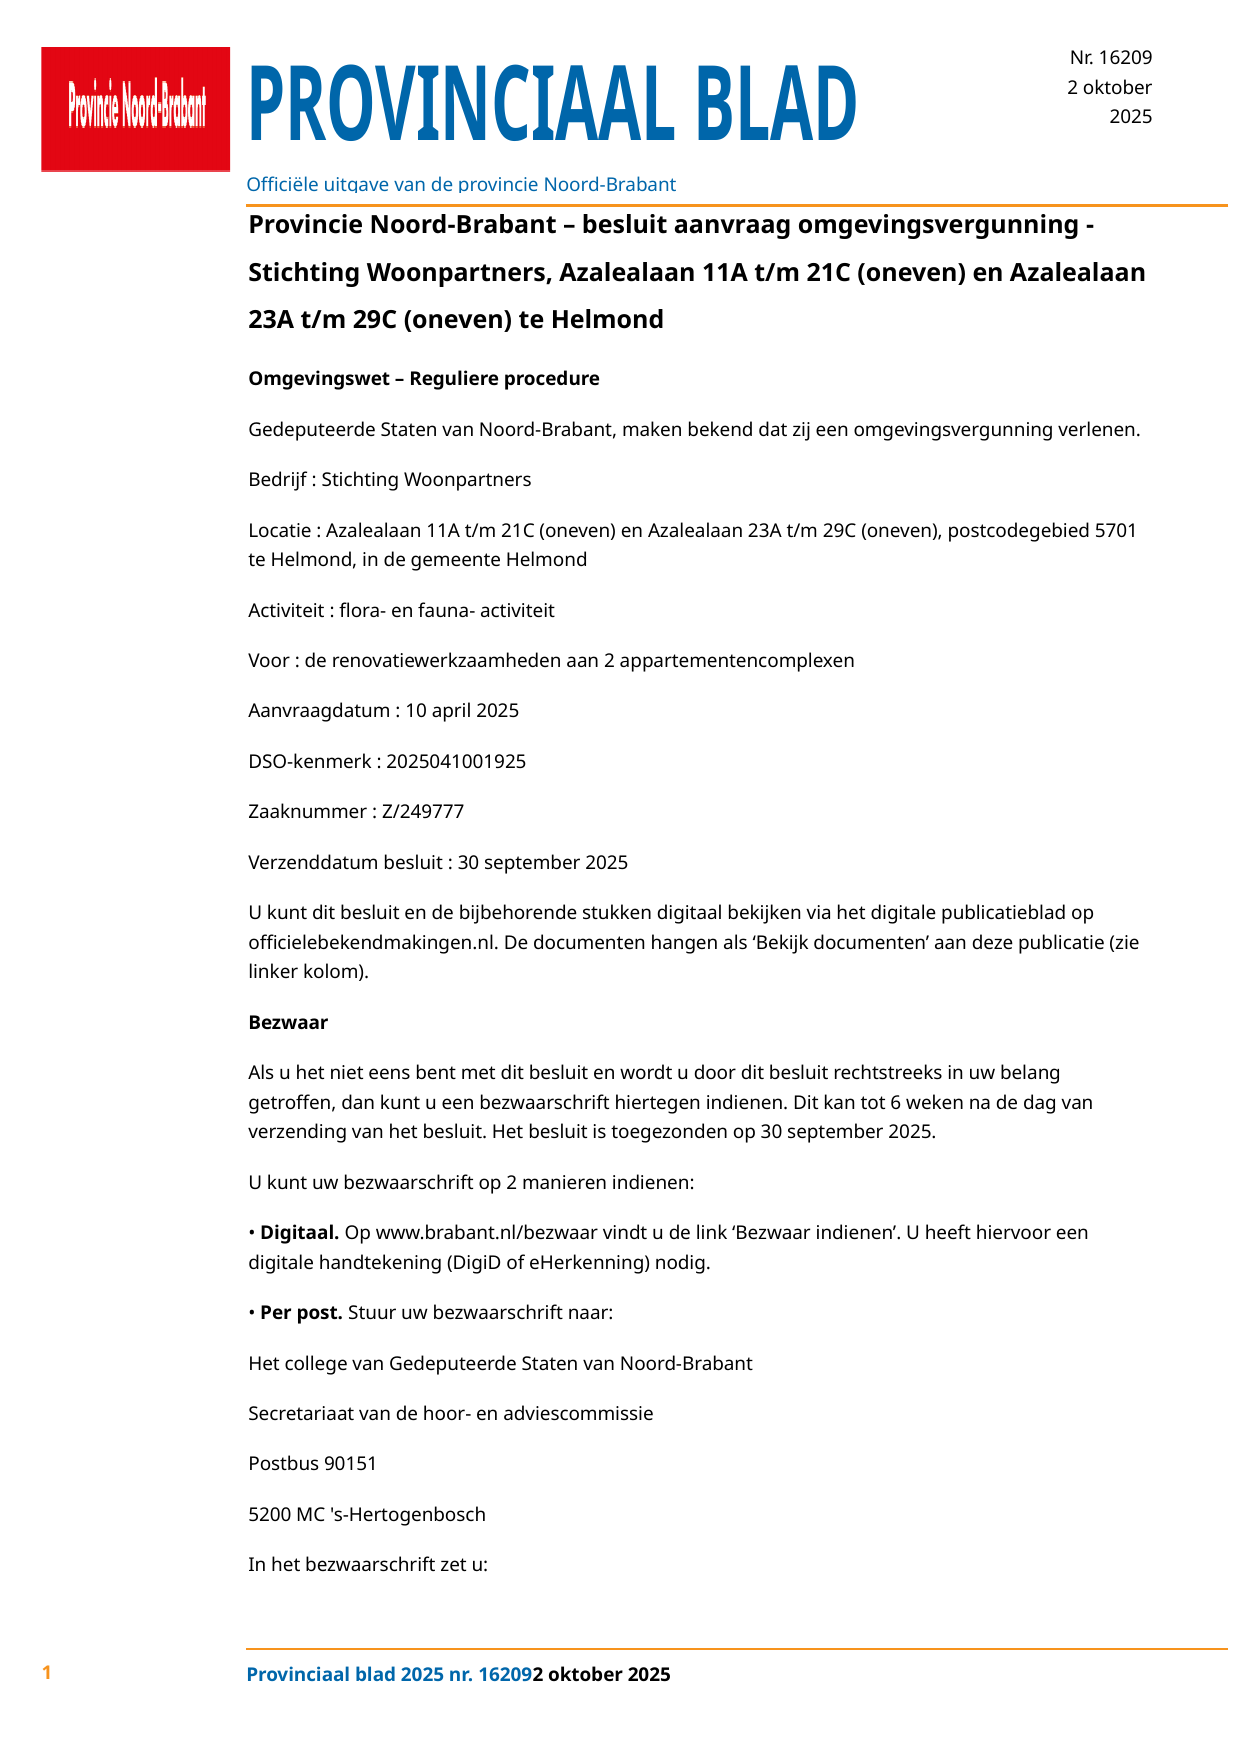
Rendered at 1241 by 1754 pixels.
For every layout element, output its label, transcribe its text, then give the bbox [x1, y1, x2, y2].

text DSO-kenmerk : 2025041001925 [248, 748, 1152, 774]
text Het college van Gedeputeerde Staten van Noord-Brabant [248, 1350, 1152, 1375]
text Locatie : Azalealaan 11A t/m 21C (oneven) en Azalealaan 23A t/m 29C (oneven), postcodegebied 5701 te Helmond, in de gemeente Helmond [248, 517, 1152, 572]
text Verzenddatum besluit : 30 september 2025 [248, 849, 1152, 874]
text Provincie Noord-Brabant – besluit aanvraag omgevingsvergunning - Stichting Woonpartners, Azalealaan 11A t/m 21C (oneven) en Azalealaan 23A t/m 29C (oneven) te Helmond [248, 207, 1152, 336]
text • Digitaal. Op www.brabant.nl/bezwaar vindt u de link ‘Bezwaar indienen’. U heeft hiervoor een digitale handtekening (DigiD of eHerkenning) nodig. [248, 1219, 1152, 1274]
picture [41, 47, 231, 172]
text Activiteit : flora- en fauna- activiteit [248, 597, 1152, 622]
text U kunt uw bezwaarschrift op 2 manieren indienen: [248, 1169, 1152, 1194]
text Als u het niet eens bent met dit besluit en wordt u door dit besluit rechtstreeks in uw belang getroffen, dan kunt u een bezwaarschrift hiertegen indienen. Dit kan tot 6 weken na de dag van verzending van het besluit. Het besluit is toegezonden op 30 september 2025. [248, 1059, 1152, 1144]
text Bedrijf : Stichting Woonpartners [248, 466, 1152, 492]
text Zaaknummer : Z/249777 [248, 798, 1152, 824]
text Aanvraagdatum : 10 april 2025 [248, 698, 1152, 723]
text U kunt dit besluit en de bijbehorende stukken digitaal bekijken via het digitale publicatieblad op officielebekendmakingen.nl. De documenten hangen als ‘Bekijk documenten’ aan deze publicatie (zie linker kolom). [248, 899, 1152, 984]
text 5200 MC 's‑Hertogenbosch [248, 1501, 1152, 1527]
text Voor : de renovatiewerkzaamheden aan 2 appartementencomplexen [248, 647, 1152, 673]
text Omgevingswet – Reguliere procedure [248, 366, 1152, 391]
text Bezwaar [248, 1009, 1152, 1034]
text • Per post. Stuur uw bezwaarschrift naar: [248, 1299, 1152, 1325]
text In het bezwaarschrift zet u: [248, 1551, 1152, 1577]
text Secretariaat van de hoor- en adviescommissie [248, 1400, 1152, 1426]
text Gedeputeerde Staten van Noord-Brabant, maken bekend dat zij een omgevingsvergunning verlenen. [248, 416, 1152, 442]
text Postbus 90151 [248, 1451, 1152, 1476]
